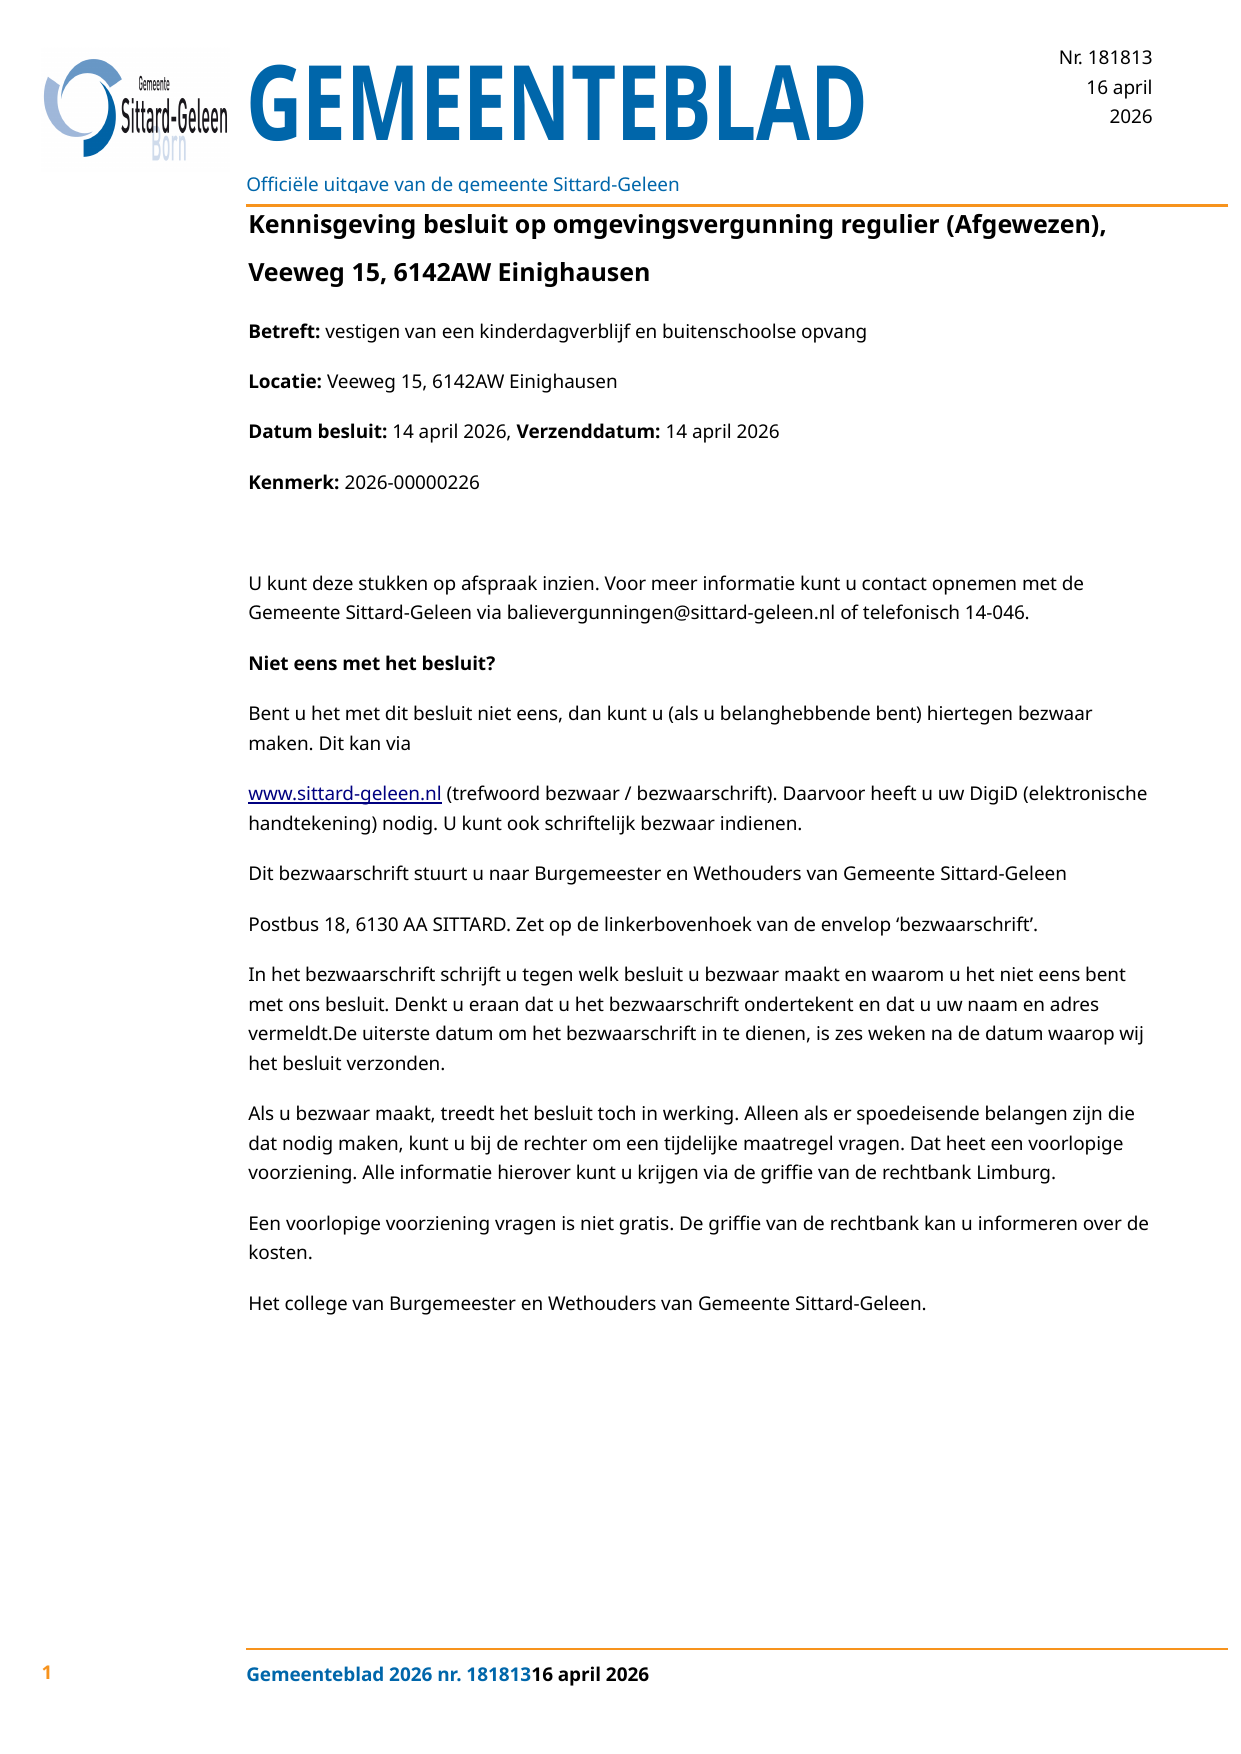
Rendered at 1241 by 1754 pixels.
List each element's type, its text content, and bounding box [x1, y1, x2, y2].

text Kennisgeving besluit op omgevingsvergunning regulier (Afgewezen), Veeweg 15, 6142AW Einighausen [248, 207, 1152, 288]
text Datum besluit: 14 april 2026, Verzenddatum: 14 april 2026 [248, 419, 1152, 444]
text Kenmerk: 2026-00000226 [248, 469, 1152, 495]
text Dit bezwaarschrift stuurt u naar Burgemeester en Wethouders van Gemeente Sittard-Geleen [248, 860, 1152, 886]
text Niet eens met het besluit? [248, 650, 1152, 676]
text www.sittard-geleen.nl (trefwoord bezwaar / bezwaarschrift). Daarvoor heeft u uw DigiD (elektronische handtekening) nodig. U kunt ook schriftelijk bezwaar indienen. [248, 780, 1152, 836]
text Een voorlopige voorziening vragen is niet gratis. De griffie van de rechtbank kan u informeren over de kosten. [248, 1210, 1152, 1265]
text Het college van Burgemeester en Wethouders van Gemeente Sittard-Geleen. [248, 1290, 1152, 1316]
text Betreft: vestigen van een kinderdagverblijf en buitenschoolse opvang [248, 318, 1152, 344]
text Postbus 18, 6130 AA SITTARD. Zet op de linkerbovenhoek van de envelop ‘bezwaarschrift’. [248, 911, 1152, 937]
text U kunt deze stukken op afspraak inzien. Voor meer informatie kunt u contact opnemen met de Gemeente Sittard-Geleen via balievergunningen@sittard-geleen.nl of telefonisch 14-046. [248, 570, 1152, 625]
text Als u bezwaar maakt, treedt het besluit toch in werking. Alleen als er spoedeisende belangen zijn die dat nodig maken, kunt u bij de rechter om een tijdelijke maatregel vragen. Dat heet een voorlopige voorziening. Alle informatie hierover kunt u krijgen via de griffie van de rechtbank Limburg. [248, 1100, 1152, 1185]
text In het bezwaarschrift schrijft u tegen welk besluit u bezwaar maakt en waarom u het niet eens bent met ons besluit. Denkt u eraan dat u het bezwaarschrift ondertekent en dat u uw naam en adres vermeldt.De uiterste datum om het bezwaarschrift in te dienen, is zes weken na de datum waarop wij het besluit verzonden. [248, 961, 1152, 1076]
picture [41, 47, 231, 172]
text Locatie: Veeweg 15, 6142AW Einighausen [248, 368, 1152, 394]
text Bent u het met dit besluit niet eens, dan kunt u (als u belanghebbende bent) hiertegen bezwaar maken. Dit kan via [248, 700, 1152, 756]
